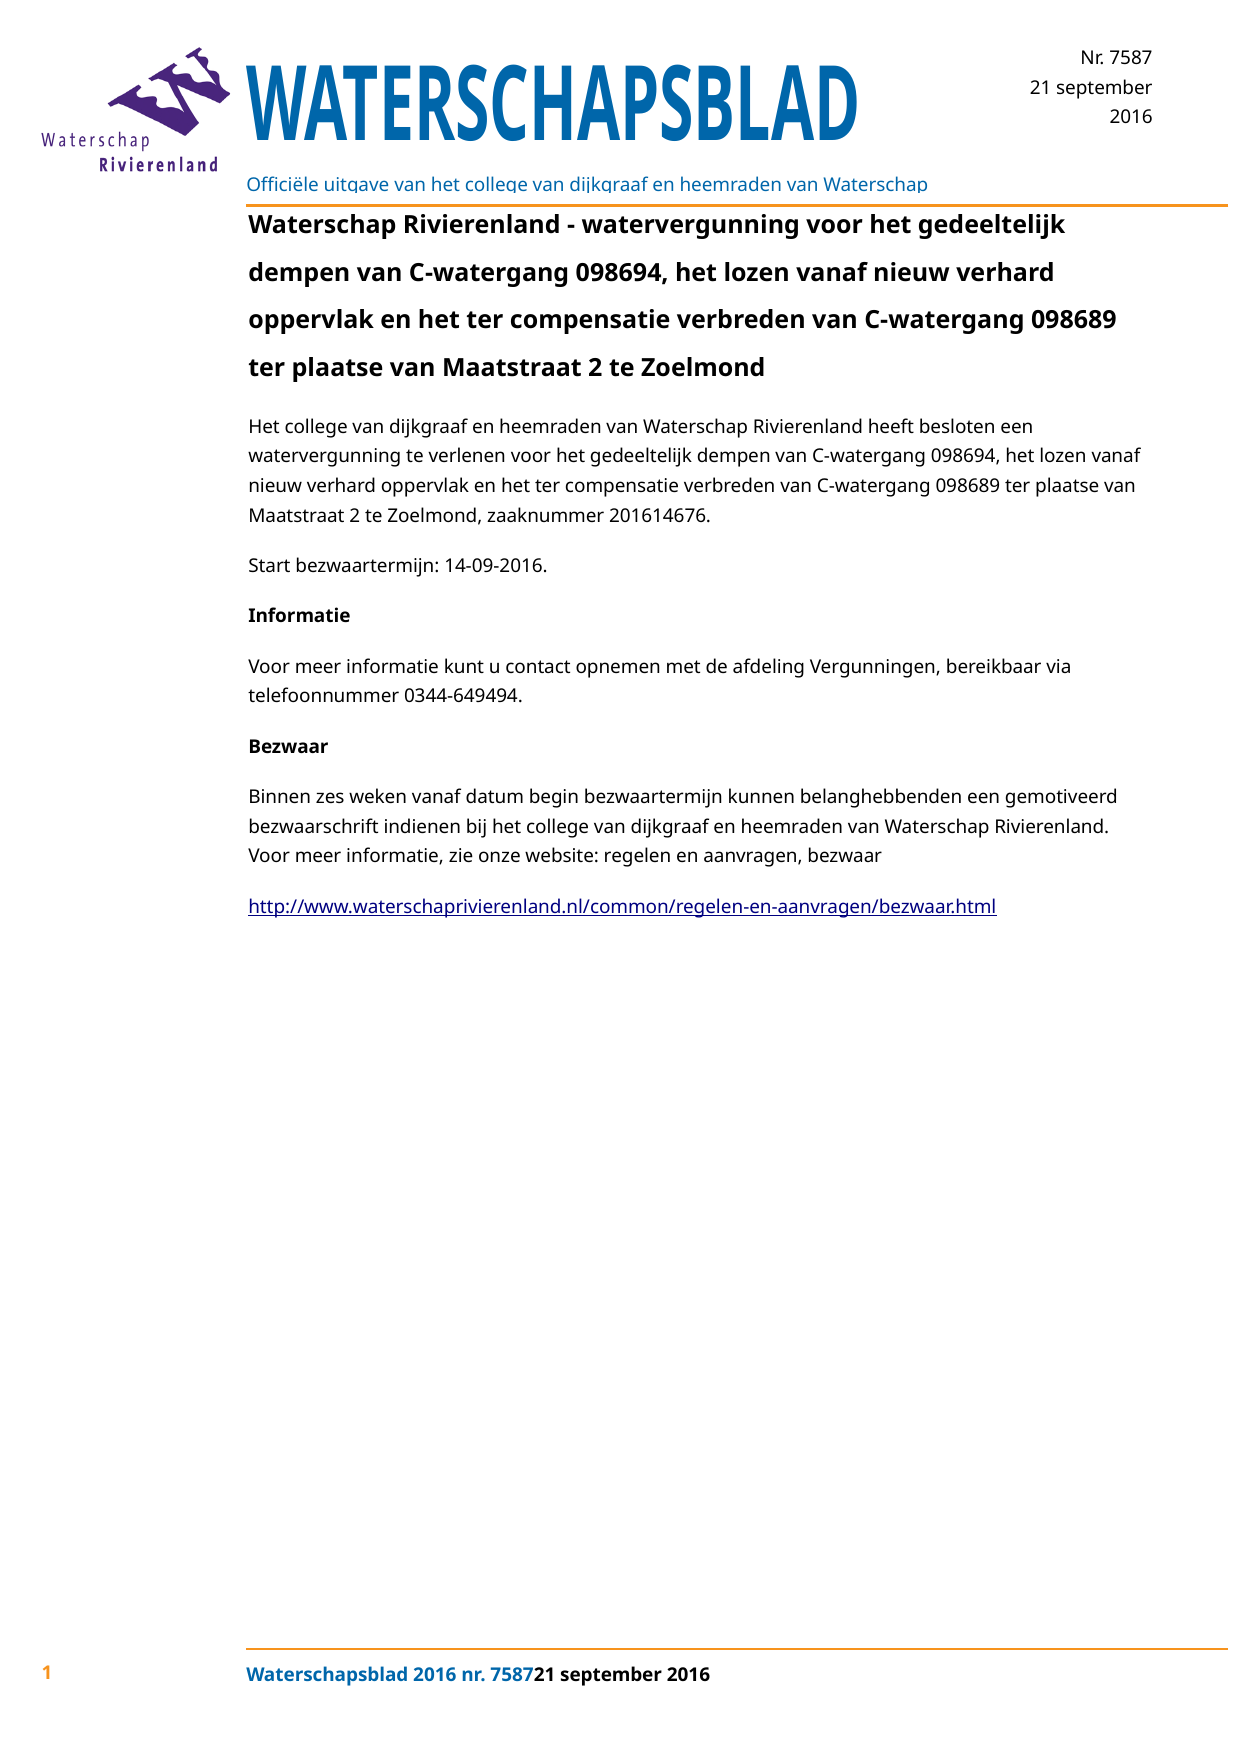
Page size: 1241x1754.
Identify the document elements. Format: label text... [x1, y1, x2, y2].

text http://www.waterschaprivierenland.nl/common/regelen-en-aanvragen/bezwaar.html [248, 893, 1152, 919]
picture [41, 47, 231, 172]
text Binnen zes weken vanaf datum begin bezwaartermijn kunnen belanghebbenden een gemotiveerd bezwaarschrift indienen bij het college van dijkgraaf en heemraden van Waterschap Rivierenland. Voor meer informatie, zie onze website: regelen en aanvragen, bezwaar [248, 783, 1152, 868]
text Informatie [248, 603, 1152, 628]
text Waterschap Rivierenland - watervergunning voor het gedeeltelijk dempen van C-watergang 098694, het lozen vanaf nieuw verhard oppervlak en het ter compensatie verbreden van C-watergang 098689 ter plaatse van Maatstraat 2 te Zoelmond [248, 207, 1152, 384]
text Start bezwaartermijn: 14-09-2016. [248, 552, 1152, 578]
text Voor meer informatie kunt u contact opnemen met de afdeling Vergunningen, bereikbaar via telefoonnummer 0344-649494. [248, 653, 1152, 708]
text Bezwaar [248, 733, 1152, 759]
text Het college van dijkgraaf en heemraden van Waterschap Rivierenland heeft besloten een watervergunning te verlenen voor het gedeeltelijk dempen van C-watergang 098694, het lozen vanaf nieuw verhard oppervlak en het ter compensatie verbreden van C-watergang 098689 ter plaatse van Maatstraat 2 te Zoelmond, zaaknummer 201614676. [248, 413, 1152, 528]
